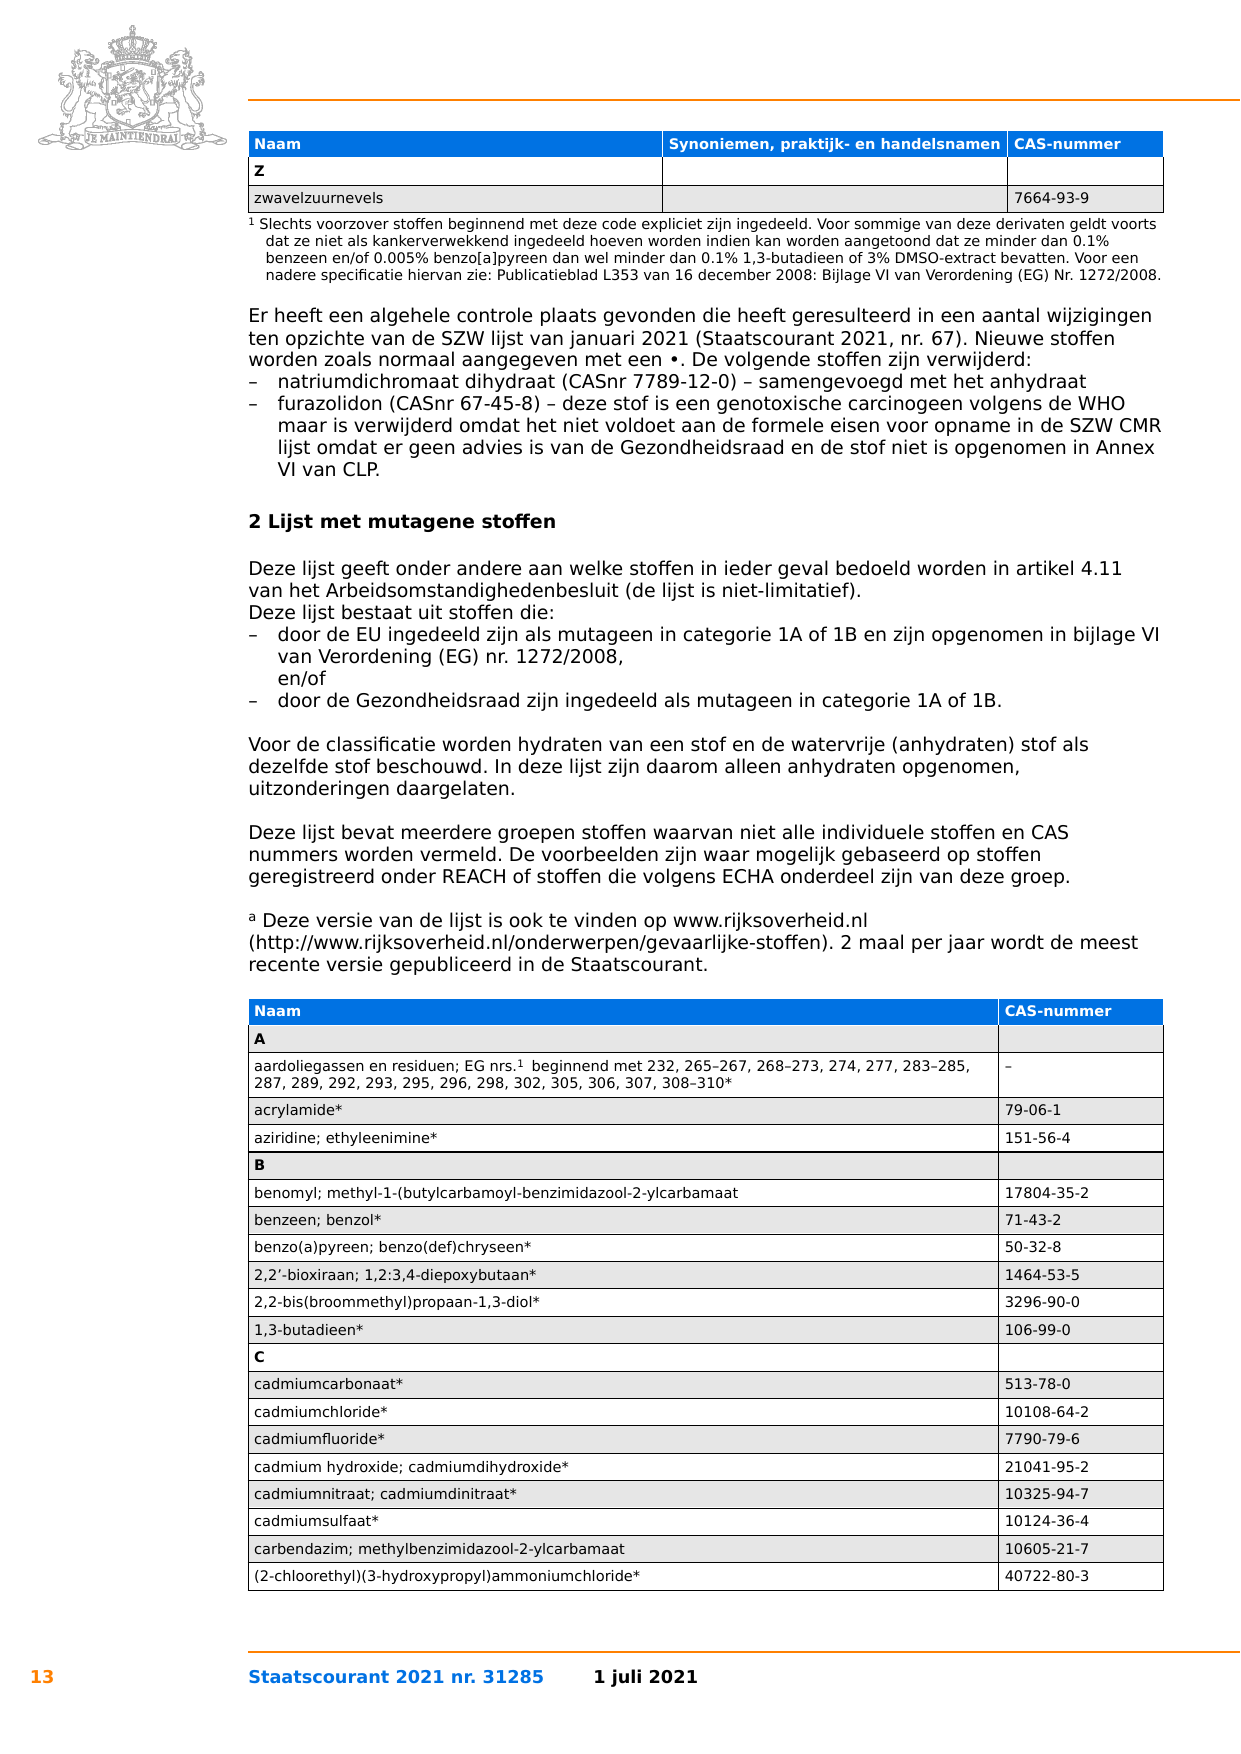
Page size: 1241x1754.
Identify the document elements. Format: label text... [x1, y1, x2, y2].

table_cell 71-43-2 [999, 1207, 1163, 1233]
table_cell Z [249, 158, 662, 185]
table_cell 50-32-8 [999, 1235, 1163, 1261]
table_cell 7790-79-6 [999, 1426, 1163, 1453]
subtitle 2 Lijst met mutagene stoffen [248, 511, 1163, 533]
table_cell acrylamide* [249, 1098, 998, 1124]
table_cell [999, 1344, 1163, 1371]
table_cell 7664-93-9 [1008, 186, 1163, 212]
table_cell 513-78-0 [999, 1372, 1163, 1398]
table_cell B [249, 1153, 998, 1179]
table_cell 10605-21-7 [999, 1536, 1163, 1562]
table_cell [663, 186, 1007, 212]
text – door de Gezondheidsraad zijn ingedeeld als mutageen in categorie 1A of 1B. [248, 690, 1163, 712]
table_cell 21041-95-2 [999, 1454, 1163, 1480]
table_header Naam [249, 131, 662, 157]
table_cell benomyl; methyl-1-(butylcarbamoyl-benzimidazool-2-ylcarbamaat [249, 1180, 998, 1206]
table_cell cadmiumchloride* [249, 1399, 998, 1425]
table_cell cadmiumfluoride* [249, 1426, 998, 1453]
table_cell benzo(a)pyreen; benzo(def)chryseen* [249, 1235, 998, 1261]
table_cell [999, 1026, 1163, 1052]
table_cell – [999, 1053, 1163, 1097]
table_cell cadmiumcarbonaat* [249, 1372, 998, 1398]
table_header CAS-nummer [999, 999, 1163, 1025]
table_cell 3296-90-0 [999, 1289, 1163, 1316]
table_cell 2,2’-bioxiraan; 1,2:3,4-diepoxybutaan* [249, 1262, 998, 1288]
table_cell 1 Slechts voorzover stoffen beginnend met deze code expliciet zijn ingedeeld. Voor sommige van deze derivaten geldt voorts dat ze niet als kankerverwekkend ingedeeld hoeven worden indien kan worden aangetoond dat ze minder dan 0.1% benzeen en/of 0.005% benzo[a]pyreen dan wel minder dan 0.1% 1,3-butadieen of 3% DMSO-extract bevatten. Voor een nadere specificatie hiervan zie: Publicatieblad L353 van 16 december 2008: Bijlage VI van Verordening (EG) Nr. 1272/2008. [248, 213, 1163, 283]
text – furazolidon (CASnr 67-45-8) – deze stof is een genotoxische carcinogeen volgens de WHO maar is verwijderd omdat het niet voldoet aan de formele eisen voor opname in de SZW CMR lijst omdat er geen advies is van de Gezondheidsraad en de stof niet is opgenomen in Annex VI van CLP. [248, 393, 1163, 481]
table_cell 17804-35-2 [999, 1180, 1163, 1206]
table_cell 1464-53-5 [999, 1262, 1163, 1288]
table_cell zwavelzuurnevels [249, 186, 662, 212]
table_cell 1,3-butadieen* [249, 1317, 998, 1343]
table_cell 79-06-1 [999, 1098, 1163, 1124]
table_cell [1008, 158, 1163, 185]
table_cell 2,2-bis(broommethyl)propaan-1,3-diol* [249, 1289, 998, 1316]
table_cell 40722-80-3 [999, 1563, 1163, 1590]
table_header Naam [249, 999, 998, 1025]
table_cell cadmium hydroxide; cadmiumdihydroxide* [249, 1454, 998, 1480]
text (http://www.rijksoverheid.nl/onderwerpen/gevaarlijke-stoffen). 2 maal per jaar wordt de meest recente versie gepubliceerd in de Staatscourant. [248, 932, 1163, 976]
table_cell aziridine; ethyleenimine* [249, 1125, 998, 1151]
text en/of [277, 668, 1163, 690]
table_cell [999, 1153, 1163, 1179]
text – natriumdichromaat dihydraat (CASnr 7789-12-0) – samengevoegd met het anhydraat [248, 371, 1163, 393]
table_header Synoniemen, praktijk- en handelsnamen [663, 131, 1007, 157]
table_cell cadmiumsulfaat* [249, 1509, 998, 1535]
table_cell 151-56-4 [999, 1125, 1163, 1151]
text Deze lijst bestaat uit stoffen die: [248, 602, 1163, 624]
picture [38, 25, 227, 150]
text Deze lijst geeft onder andere aan welke stoffen in ieder geval bedoeld worden in artikel 4.11 van het Arbeidsomstandighedenbesluit (de lijst is niet-limitatief). [248, 558, 1163, 602]
table_cell (2-chloorethyl)(3-hydroxypropyl)ammoniumchloride* [249, 1563, 998, 1590]
table_cell 106-99-0 [999, 1317, 1163, 1343]
table_cell carbendazim; methylbenzimidazool-2-ylcarbamaat [249, 1536, 998, 1562]
table_header CAS-nummer [1008, 131, 1163, 157]
table_cell C [249, 1344, 998, 1371]
table_cell [663, 158, 1007, 185]
text – door de EU ingedeeld zijn als mutageen in categorie 1A of 1B en zijn opgenomen in bijlage VI van Verordening (EG) nr. 1272/2008, [248, 624, 1163, 668]
text a Deze versie van de lijst is ook te vinden op www.rijksoverheid.nl [248, 909, 1163, 932]
table_cell benzeen; benzol* [249, 1207, 998, 1233]
table_cell A [249, 1026, 998, 1052]
table_cell 10108-64-2 [999, 1399, 1163, 1425]
table_cell 10325-94-7 [999, 1481, 1163, 1507]
text Er heeft een algehele controle plaats gevonden die heeft geresulteerd in een aantal wijzigingen ten opzichte van de SZW lijst van januari 2021 (Staatscourant 2021, nr. 67). Nieuwe stoffen worden zoals normaal aangegeven met een •. De volgende stoffen zijn verwijderd: [248, 305, 1163, 371]
text Deze lijst bevat meerdere groepen stoffen waarvan niet alle individuele stoffen en CAS nummers worden vermeld. De voorbeelden zijn waar mogelijk gebaseerd op stoffen geregistreerd onder REACH of stoffen die volgens ECHA onderdeel zijn van deze groep. [248, 822, 1163, 888]
table_cell aardoliegassen en residuen; EG nrs.1 beginnend met 232, 265–267, 268–273, 274, 277, 283–285, 287, 289, 292, 293, 295, 296, 298, 302, 305, 306, 307, 308–310* [249, 1053, 998, 1097]
text Voor de classificatie worden hydraten van een stof en de watervrije (anhydraten) stof als dezelfde stof beschouwd. In deze lijst zijn daarom alleen anhydraten opgenomen, uitzonderingen daargelaten. [248, 734, 1163, 800]
table_cell 10124-36-4 [999, 1509, 1163, 1535]
table_cell cadmiumnitraat; cadmiumdinitraat* [249, 1481, 998, 1507]
